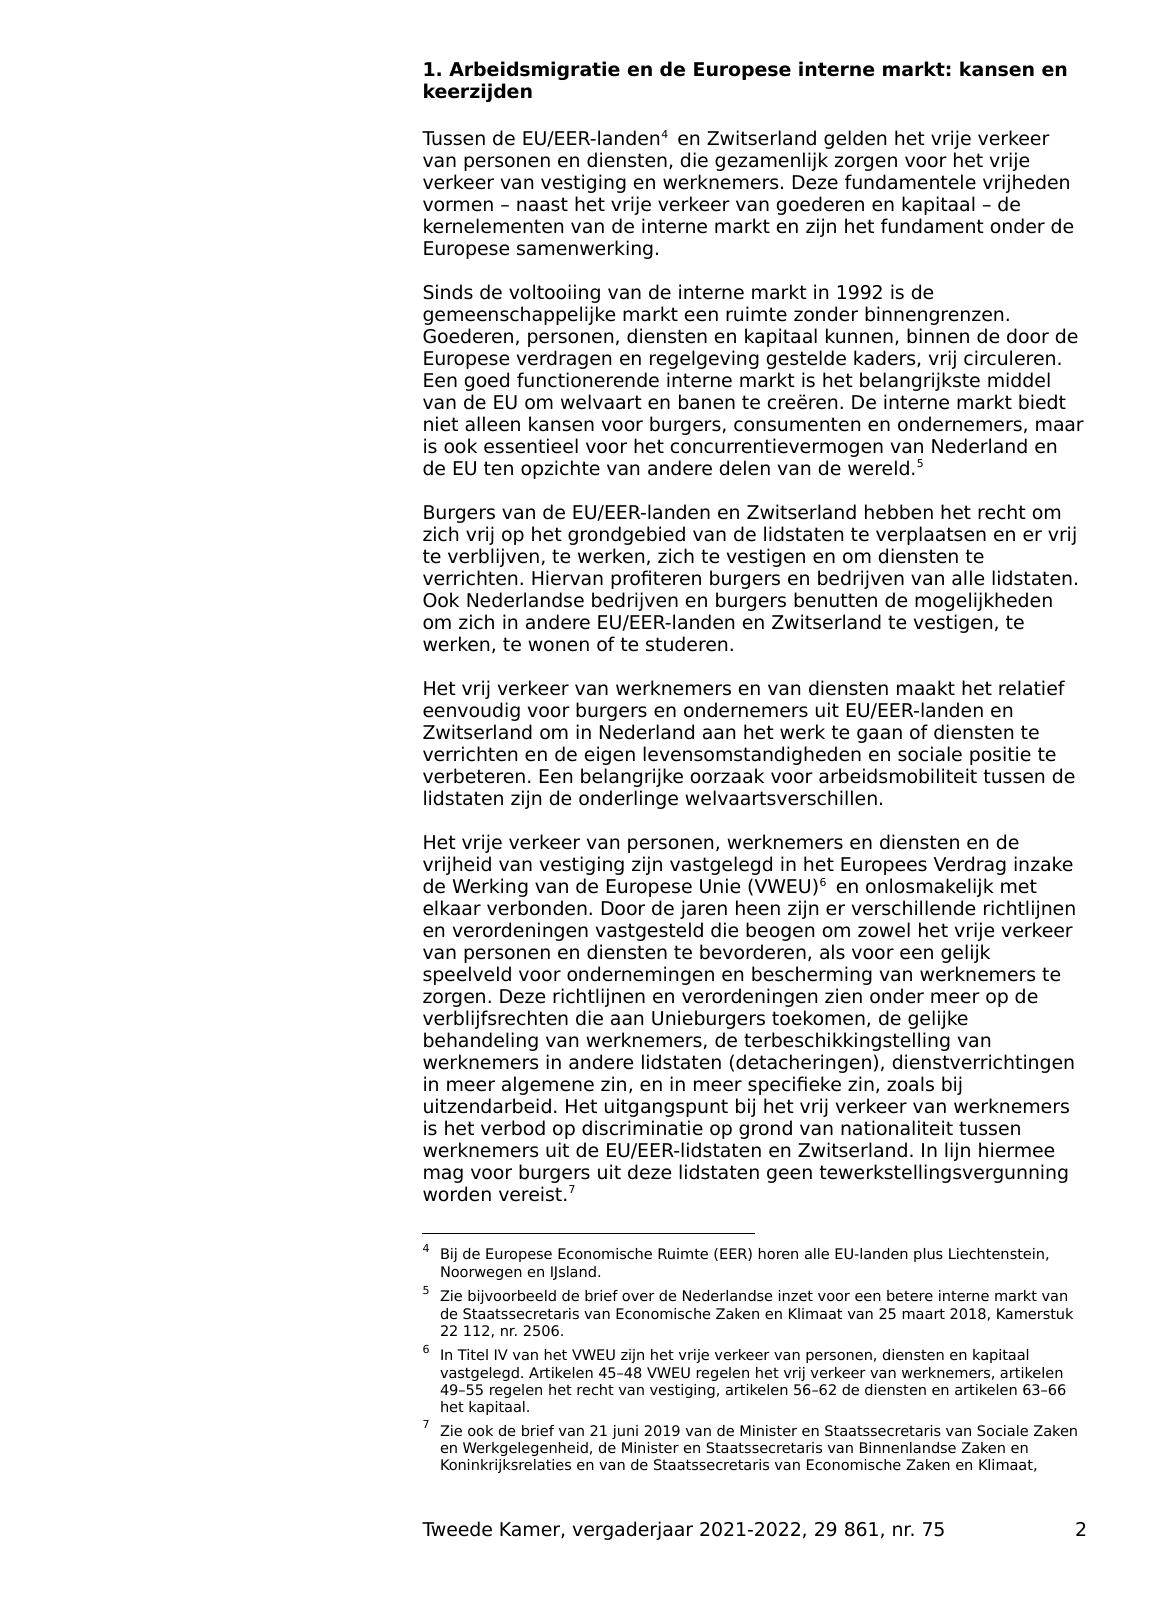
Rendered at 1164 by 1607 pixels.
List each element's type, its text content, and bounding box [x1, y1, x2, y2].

text Zie ook de brief van 21 juni 2019 van de Minister en Staatssecretaris van Sociale Zaken en Werkgelegenheid, de Minister en Staatssecretaris van Binnenlandse Zaken en Koninkrijksrelaties en van de Staatssecretaris van Economische Zaken en Klimaat, [422, 1418, 1087, 1474]
text Tussen de EU/EER-landen en Zwitserland gelden het vrije verkeer van personen en diensten, die gezamenlijk zorgen voor het vrije verkeer van vestiging en werknemers. Deze fundamentele vrijheden vormen – naast het vrije verkeer van goederen en kapitaal – de kernelementen van de interne markt en zijn het fundament onder de Europese samenwerking. [422, 128, 1087, 260]
text Het vrije verkeer van personen, werknemers en diensten en de vrijheid van vestiging zijn vastgelegd in het Europees Verdrag inzake de Werking van de Europese Unie (VWEU) en onlosmakelijk met elkaar verbonden. Door de jaren heen zijn er verschillende richtlijnen en verordeningen vastgesteld die beogen om zowel het vrije verkeer van personen en diensten te bevorderen, als voor een gelijk speelveld voor ondernemingen en bescherming van werknemers te zorgen. Deze richtlijnen en verordeningen zien onder meer op de verblijfsrechten die aan Unieburgers toekomen, de gelijke behandeling van werknemers, de terbeschikkingstelling van werknemers in andere lidstaten (detacheringen), dienstverrichtingen in meer algemene zin, en in meer specifieke zin, zoals bij uitzendarbeid. Het uitgangspunt bij het vrij verkeer van werknemers is het verbod op discriminatie op grond van nationaliteit tussen werknemers uit de EU/EER-lidstaten en Zwitserland. In lijn hiermee mag voor burgers uit deze lidstaten geen tewerkstellingsvergunning worden vereist. [422, 832, 1087, 1206]
text Het vrij verkeer van werknemers en van diensten maakt het relatief eenvoudig voor burgers en ondernemers uit EU/EER-landen en Zwitserland om in Nederland aan het werk te gaan of diensten te verrichten en de eigen levensomstandigheden en sociale positie te verbeteren. Een belangrijke oorzaak voor arbeidsmobiliteit tussen de lidstaten zijn de onderlinge welvaartsverschillen. [422, 678, 1087, 810]
text Bij de Europese Economische Ruimte (EER) horen alle EU-landen plus Liechtenstein, Noorwegen en IJsland. [422, 1242, 1087, 1281]
text In Titel IV van het VWEU zijn het vrije verkeer van personen, diensten en kapitaal vastgelegd. Artikelen 45–48 VWEU regelen het vrij verkeer van werknemers, artikelen 49–55 regelen het recht van vestiging, artikelen 56–62 de diensten en artikelen 63–66 het kapitaal. [422, 1343, 1087, 1416]
text Burgers van de EU/EER-landen en Zwitserland hebben het recht om zich vrij op het grondgebied van de lidstaten te verplaatsen en er vrij te verblijven, te werken, zich te vestigen en om diensten te verrichten. Hiervan profiteren burgers en bedrijven van alle lidstaten. Ook Nederlandse bedrijven en burgers benutten de mogelijkheden om zich in andere EU/EER-landen en Zwitserland te vestigen, te werken, te wonen of te studeren. [422, 502, 1087, 656]
text Zie bijvoorbeeld de brief over de Nederlandse inzet voor een betere interne markt van de Staatssecretaris van Economische Zaken en Klimaat van 25 maart 2018, Kamerstuk 22 112, nr. 2506. [422, 1284, 1087, 1340]
text Sinds de voltooiing van de interne markt in 1992 is de gemeenschappelijke markt een ruimte zonder binnengrenzen. Goederen, personen, diensten en kapitaal kunnen, binnen de door de Europese verdragen en regelgeving gestelde kaders, vrij circuleren. Een goed functionerende interne markt is het belangrijkste middel van de EU om welvaart en banen te creëren. De interne markt biedt niet alleen kansen voor burgers, consumenten en ondernemers, maar is ook essentieel voor het concurrentievermogen van Nederland en de EU ten opzichte van andere delen van de wereld. [422, 282, 1087, 480]
subtitle 1. Arbeidsmigratie en de Europese interne markt: kansen en keerzijden [422, 59, 1087, 103]
